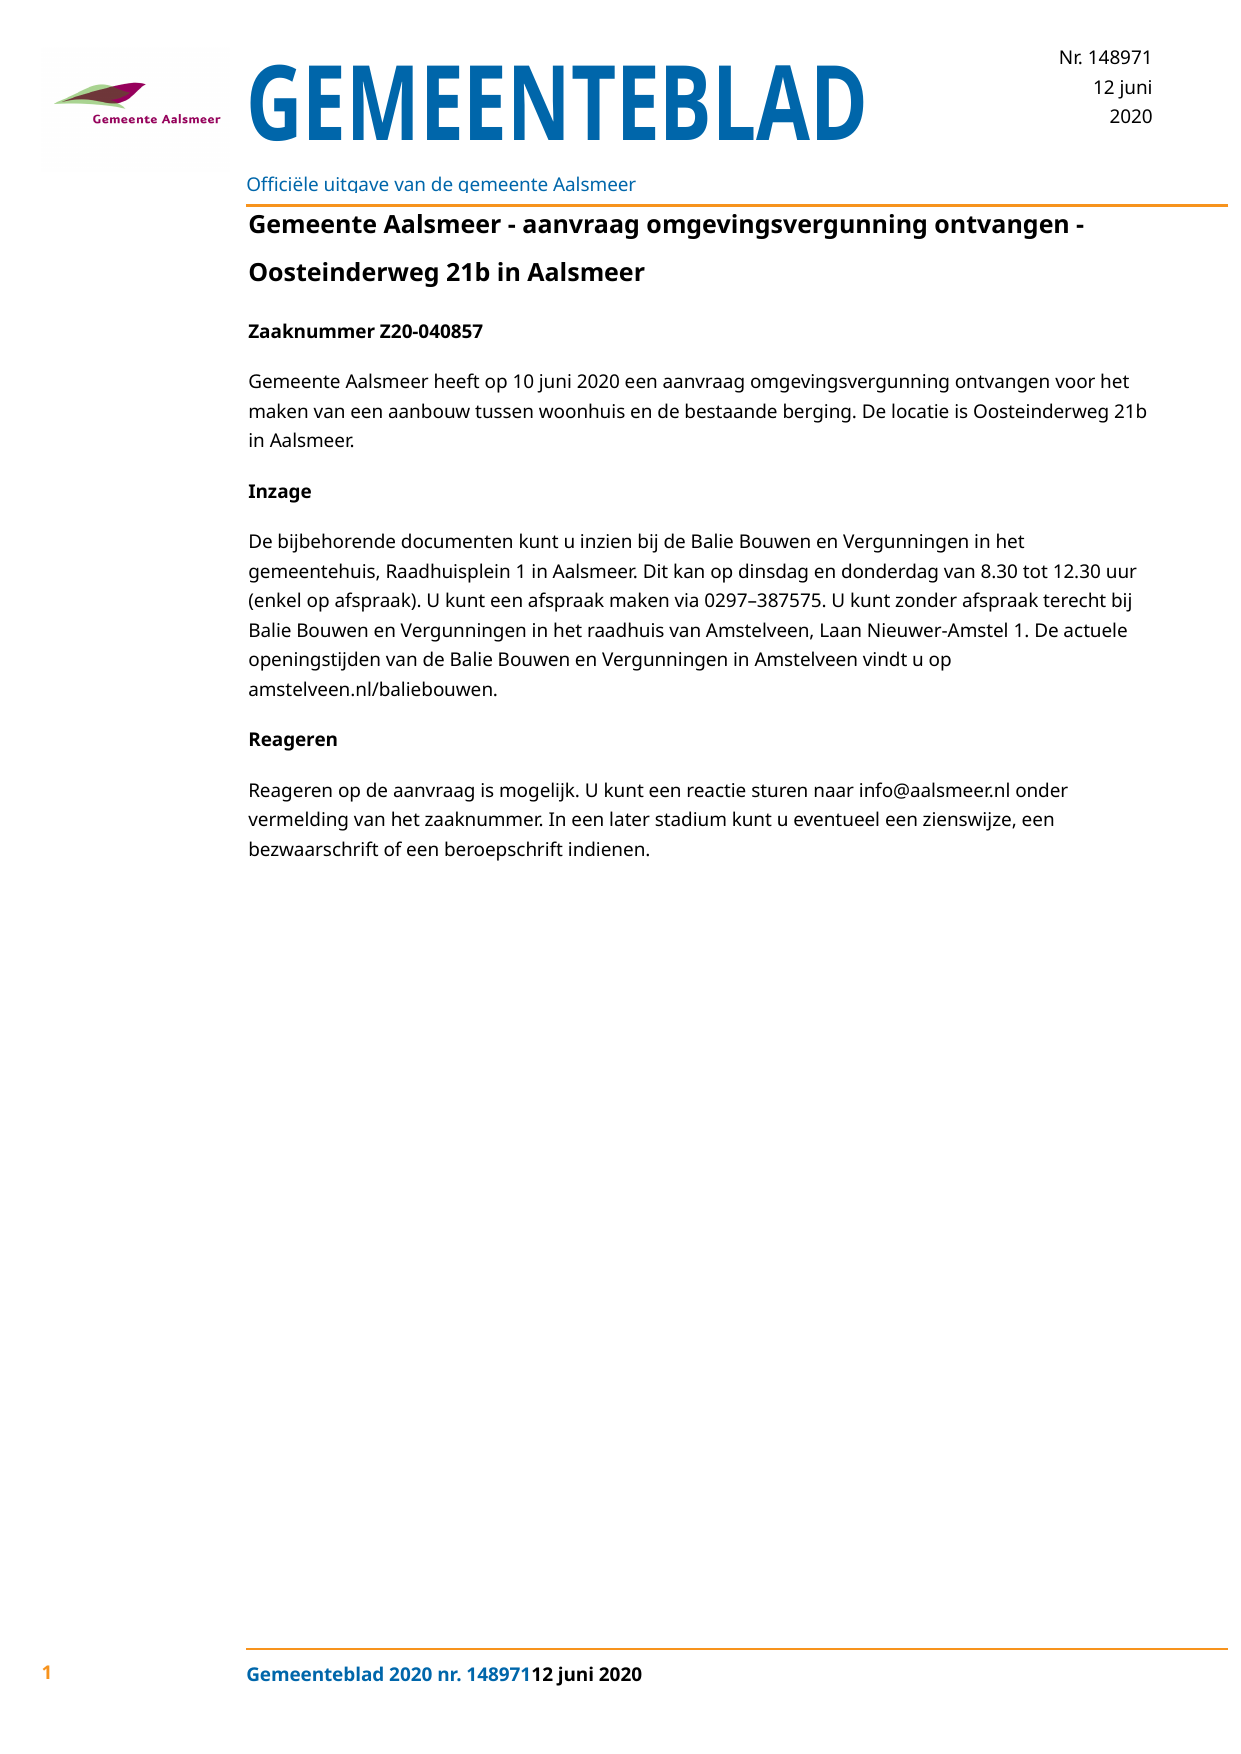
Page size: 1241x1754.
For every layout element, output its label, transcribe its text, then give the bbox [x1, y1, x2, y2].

text Reageren op de aanvraag is mogelijk. U kunt een reactie sturen naar info@aalsmeer.nl onder vermelding van het zaaknummer. In een later stadium kunt u eventueel een zienswijze, een bezwaarschrift of een beroepschrift indienen. [248, 777, 1152, 862]
text Gemeente Aalsmeer heeft op 10 juni 2020 een aanvraag omgevingsvergunning ontvangen voor het maken van een aanbouw tussen woonhuis en de bestaande berging. De locatie is Oosteinderweg 21b in Aalsmeer. [248, 368, 1152, 453]
text De bijbehorende documenten kunt u inzien bij de Balie Bouwen en Vergunningen in het gemeentehuis, Raadhuisplein 1 in Aalsmeer. Dit kan op dinsdag en donderdag van 8.30 tot 12.30 uur (enkel op afspraak). U kunt een afspraak maken via 0297–387575. U kunt zonder afspraak terecht bij Balie Bouwen en Vergunningen in het raadhuis van Amstelveen, Laan Nieuwer-Amstel 1. De actuele openingstijden van de Balie Bouwen en Vergunningen in Amstelveen vindt u op amstelveen.nl/baliebouwen. [248, 528, 1152, 702]
text Reageren [248, 727, 1152, 752]
text Gemeente Aalsmeer - aanvraag omgevingsvergunning ontvangen - Oosteinderweg 21b in Aalsmeer [248, 207, 1152, 288]
text Zaaknummer Z20-040857 [248, 318, 1152, 344]
picture [41, 47, 231, 172]
text Inzage [248, 478, 1152, 504]
